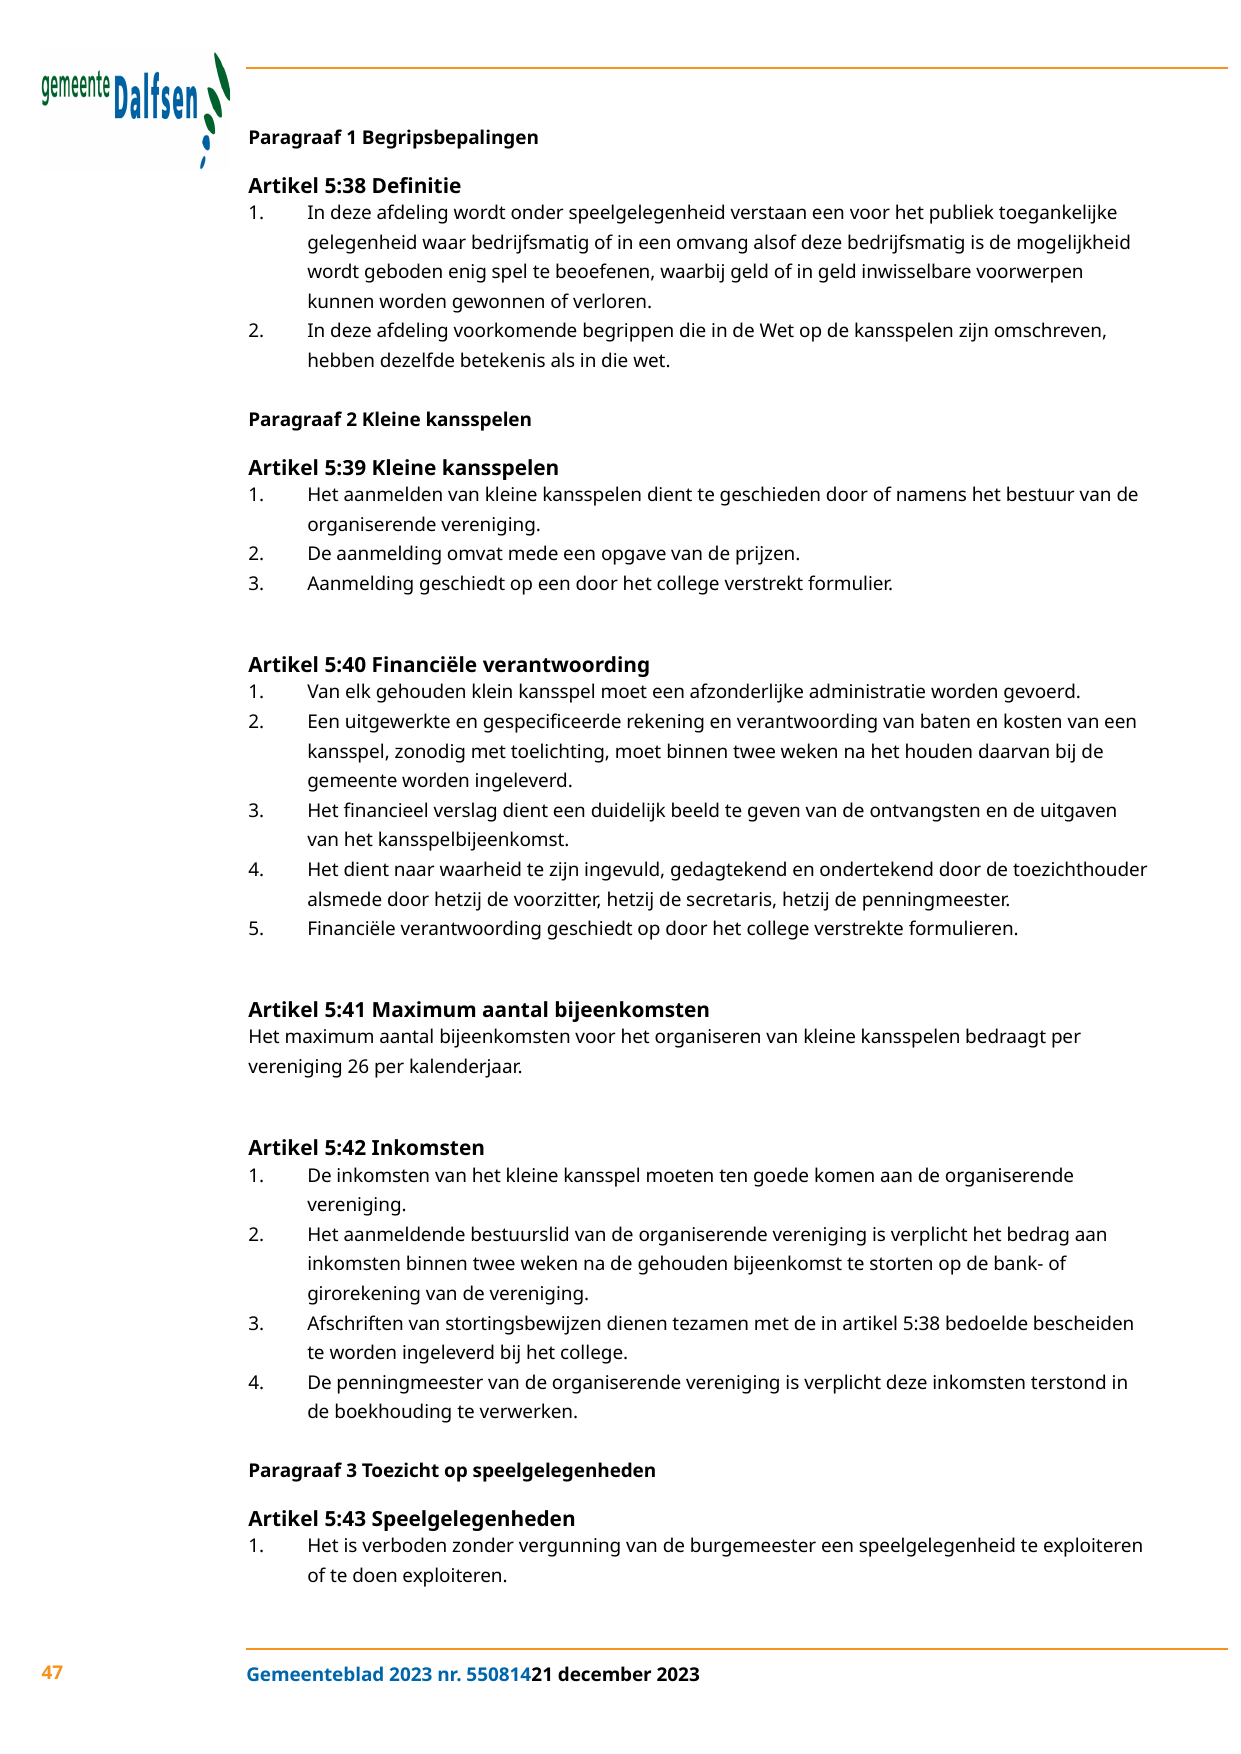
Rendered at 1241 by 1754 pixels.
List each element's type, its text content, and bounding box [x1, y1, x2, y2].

list Aanmelding geschiedt op een door het college verstrekt formulier. [248, 570, 1152, 596]
list De inkomsten van het kleine kansspel moeten ten goede komen aan de organiserende vereniging. [248, 1162, 1152, 1217]
picture [41, 47, 231, 172]
text Artikel 5:41 Maximum aantal bijeenkomsten [248, 995, 1152, 1024]
text Paragraaf 2 Kleine kansspelen [248, 406, 1152, 432]
list Het financieel verslag dient een duidelijk beeld te geven van de ontvangsten en de uitgaven van het kansspelbijeenkomst. [248, 797, 1152, 852]
list Van elk gehouden klein kansspel moet een afzonderlijke administratie worden gevoerd. [248, 679, 1152, 704]
text Het maximum aantal bijeenkomsten voor het organiseren van kleine kansspelen bedraagt per vereniging 26 per kalenderjaar. [248, 1024, 1152, 1079]
text Artikel 5:39 Kleine kansspelen [248, 453, 1152, 481]
list Het aanmeldende bestuurslid van de organiserende vereniging is verplicht het bedrag aan inkomsten binnen twee weken na de gehouden bijeenkomst te storten op de bank- of girorekening van de vereniging. [248, 1221, 1152, 1306]
text Artikel 5:43 Speelgelegenheden [248, 1504, 1152, 1533]
list Een uitgewerkte en gespecificeerde rekening en verantwoording van baten en kosten van een kansspel, zonodig met toelichting, moet binnen twee weken na het houden daarvan bij de gemeente worden ingeleverd. [248, 708, 1152, 793]
list Het is verboden zonder vergunning van de burgemeester een speelgelegenheid te exploiteren of te doen exploiteren. [248, 1533, 1152, 1588]
text Paragraaf 1 Begripsbepalingen [248, 124, 1152, 150]
text Artikel 5:38 Definitie [248, 171, 1152, 199]
text Artikel 5:42 Inkomsten [248, 1133, 1152, 1162]
list In deze afdeling voorkomende begrippen die in de Wet op de kansspelen zijn omschreven, hebben dezelfde betekenis als in die wet. [248, 318, 1152, 373]
list De aanmelding omvat mede een opgave van de prijzen. [248, 541, 1152, 566]
list In deze afdeling wordt onder speelgelegenheid verstaan een voor het publiek toegankelijke gelegenheid waar bedrijfsmatig of in een omvang alsof deze bedrijfsmatig is de mogelijkheid wordt geboden enig spel te beoefenen, waarbij geld of in geld inwisselbare voorwerpen kunnen worden gewonnen of verloren. [248, 199, 1152, 314]
list Afschriften van stortingsbewijzen dienen tezamen met de in artikel 5:38 bedoelde bescheiden te worden ingeleverd bij het college. [248, 1310, 1152, 1365]
list Het dient naar waarheid te zijn ingevuld, gedagtekend en ondertekend door de toezichthouder alsmede door hetzij de voorzitter, hetzij de secretaris, hetzij de penningmeester. [248, 856, 1152, 911]
list Het aanmelden van kleine kansspelen dient te geschieden door of namens het bestuur van de organiserende vereniging. [248, 481, 1152, 537]
text Paragraaf 3 Toezicht op speelgelegenheden [248, 1458, 1152, 1483]
list Financiële verantwoording geschiedt op door het college verstrekte formulieren. [248, 915, 1152, 941]
text Artikel 5:40 Financiële verantwoording [248, 650, 1152, 679]
list De penningmeester van de organiserende vereniging is verplicht deze inkomsten terstond in de boekhouding te verwerken. [248, 1369, 1152, 1424]
